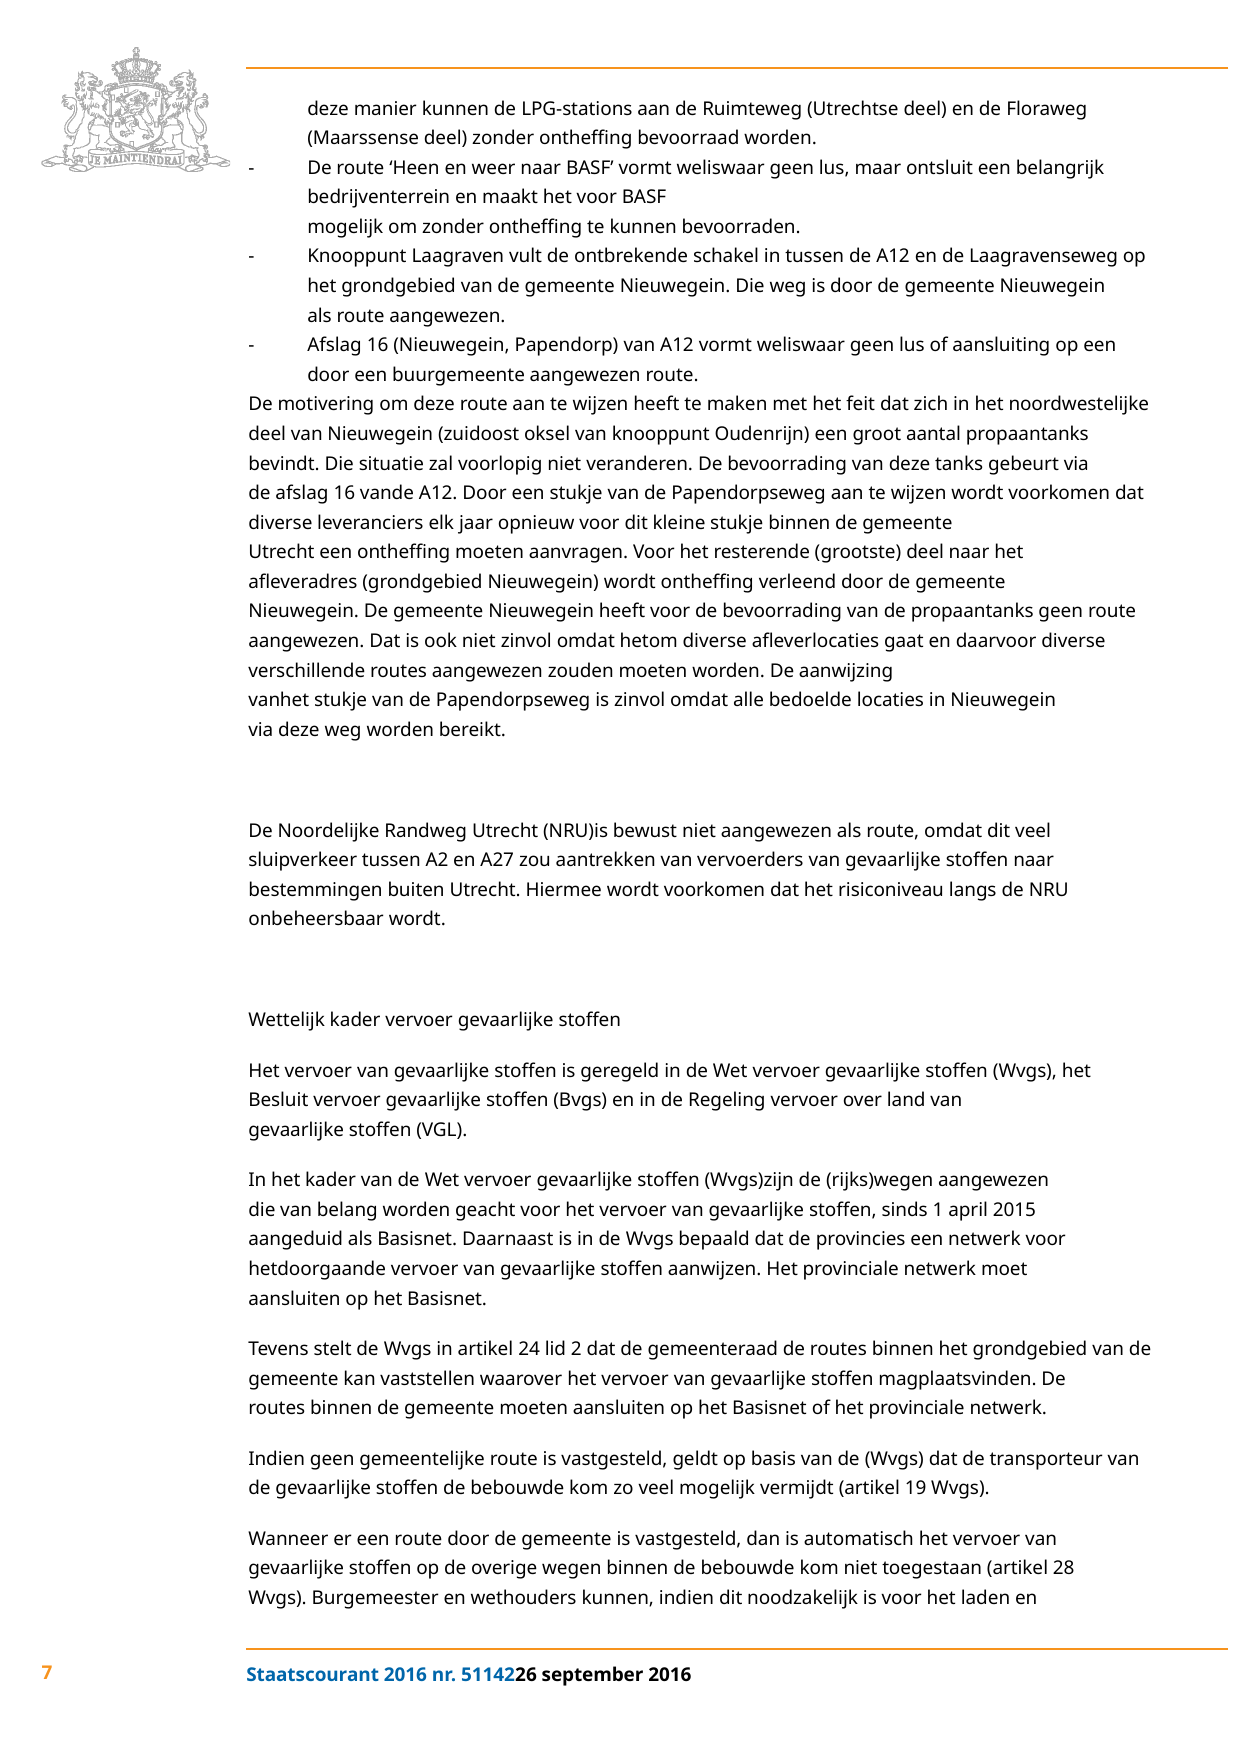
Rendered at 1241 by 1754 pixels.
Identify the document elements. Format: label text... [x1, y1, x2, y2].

list Knooppunt Laagraven vult de ontbrekende schakel in tussen de A12 en de Laagravenseweg op het grondgebied van de gemeente Nieuwegein. Die weg is door de gemeente Nieuwegein als route aangewezen. [248, 243, 1152, 328]
text De motivering om deze route aan te wijzen heeft te maken met het feit dat zich in het noordwestelijke deel van Nieuwegein (zuidoost oksel van knooppunt Oudenrijn) een groot aantal propaantanks bevindt. Die situatie zal voorlopig niet veranderen. De bevoorrading van deze tanks gebeurt via de afslag 16 vande A12. Door een stukje van de Papendorpseweg aan te wijzen wordt voorkomen dat diverse leveranciers elk jaar opnieuw voor dit kleine stukje binnen de gemeente Utrecht een ontheffing moeten aanvragen. Voor het resterende (grootste) deel naar het afleveradres (grondgebied Nieuwegein) wordt ontheffing verleend door de gemeente Nieuwegein. De gemeente Nieuwegein heeft voor de bevoorrading van de propaantanks geen route aangewezen. Dat is ook niet zinvol omdat hetom diverse afleverlocaties gaat en daarvoor diverse verschillende routes aangewezen zouden moeten worden. De aanwijzing vanhet stukje van de Papendorpseweg is zinvol omdat alle bedoelde locaties in Nieuwegein via deze weg worden bereikt. [248, 391, 1152, 742]
picture [41, 47, 231, 172]
text Indien geen gemeentelijke route is vastgesteld, geldt op basis van de (Wvgs) dat de transporteur van de gevaarlijke stoffen de bebouwde kom zo veel mogelijk vermijdt (artikel 19 Wvgs). [248, 1445, 1152, 1500]
list De route ‘Heen en weer naar BASF’ vormt weliswaar geen lus, maar ontsluit een belangrijk bedrijventerrein en maakt het voor BASF mogelijk om zonder ontheffing te kunnen bevoorraden. [248, 154, 1152, 239]
text Wanneer er een route door de gemeente is vastgesteld, dan is automatisch het vervoer van gevaarlijke stoffen op de overige wegen binnen de bebouwde kom niet toegestaan (artikel 28 Wvgs). Burgemeester en wethouders kunnen, indien dit noodzakelijk is voor het laden en [248, 1525, 1152, 1610]
text De Noordelijke Randweg Utrecht (NRU)is bewust niet aangewezen als route, omdat dit veel sluipverkeer tussen A2 en A27 zou aantrekken van vervoerders van gevaarlijke stoffen naar bestemmingen buiten Utrecht. Hiermee wordt voorkomen dat het risiconiveau langs de NRU onbeheersbaar wordt. [248, 817, 1152, 931]
text In het kader van de Wet vervoer gevaarlijke stoffen (Wvgs)zijn de (rijks)wegen aangewezen die van belang worden geacht voor het vervoer van gevaarlijke stoffen, sinds 1 april 2015 aangeduid als Basisnet. Daarnaast is in de Wvgs bepaald dat de provincies een netwerk voor hetdoorgaande vervoer van gevaarlijke stoffen aanwijzen. Het provinciale netwerk moet aansluiten op het Basisnet. [248, 1166, 1152, 1311]
text Het vervoer van gevaarlijke stoffen is geregeld in de Wet vervoer gevaarlijke stoffen (Wvgs), het Besluit vervoer gevaarlijke stoffen (Bvgs) en in de Regeling vervoer over land van gevaarlijke stoffen (VGL). [248, 1057, 1152, 1142]
text Wettelijk kader vervoer gevaarlijke stoffen [248, 1006, 1152, 1032]
text Tevens stelt de Wvgs in artikel 24 lid 2 dat de gemeenteraad de routes binnen het grondgebied van de gemeente kan vaststellen waarover het vervoer van gevaarlijke stoffen magplaatsvinden. De routes binnen de gemeente moeten aansluiten op het Basisnet of het provinciale netwerk. [248, 1335, 1152, 1420]
list Afslag 16 (Nieuwegein, Papendorp) van A12 vormt weliswaar geen lus of aansluiting op een door een buurgemeente aangewezen route. [248, 331, 1152, 387]
list deze manier kunnen de LPG-stations aan de Ruimteweg (Utrechtse deel) en de Floraweg (Maarssense deel) zonder ontheffing bevoorraad worden. [248, 95, 1152, 150]
